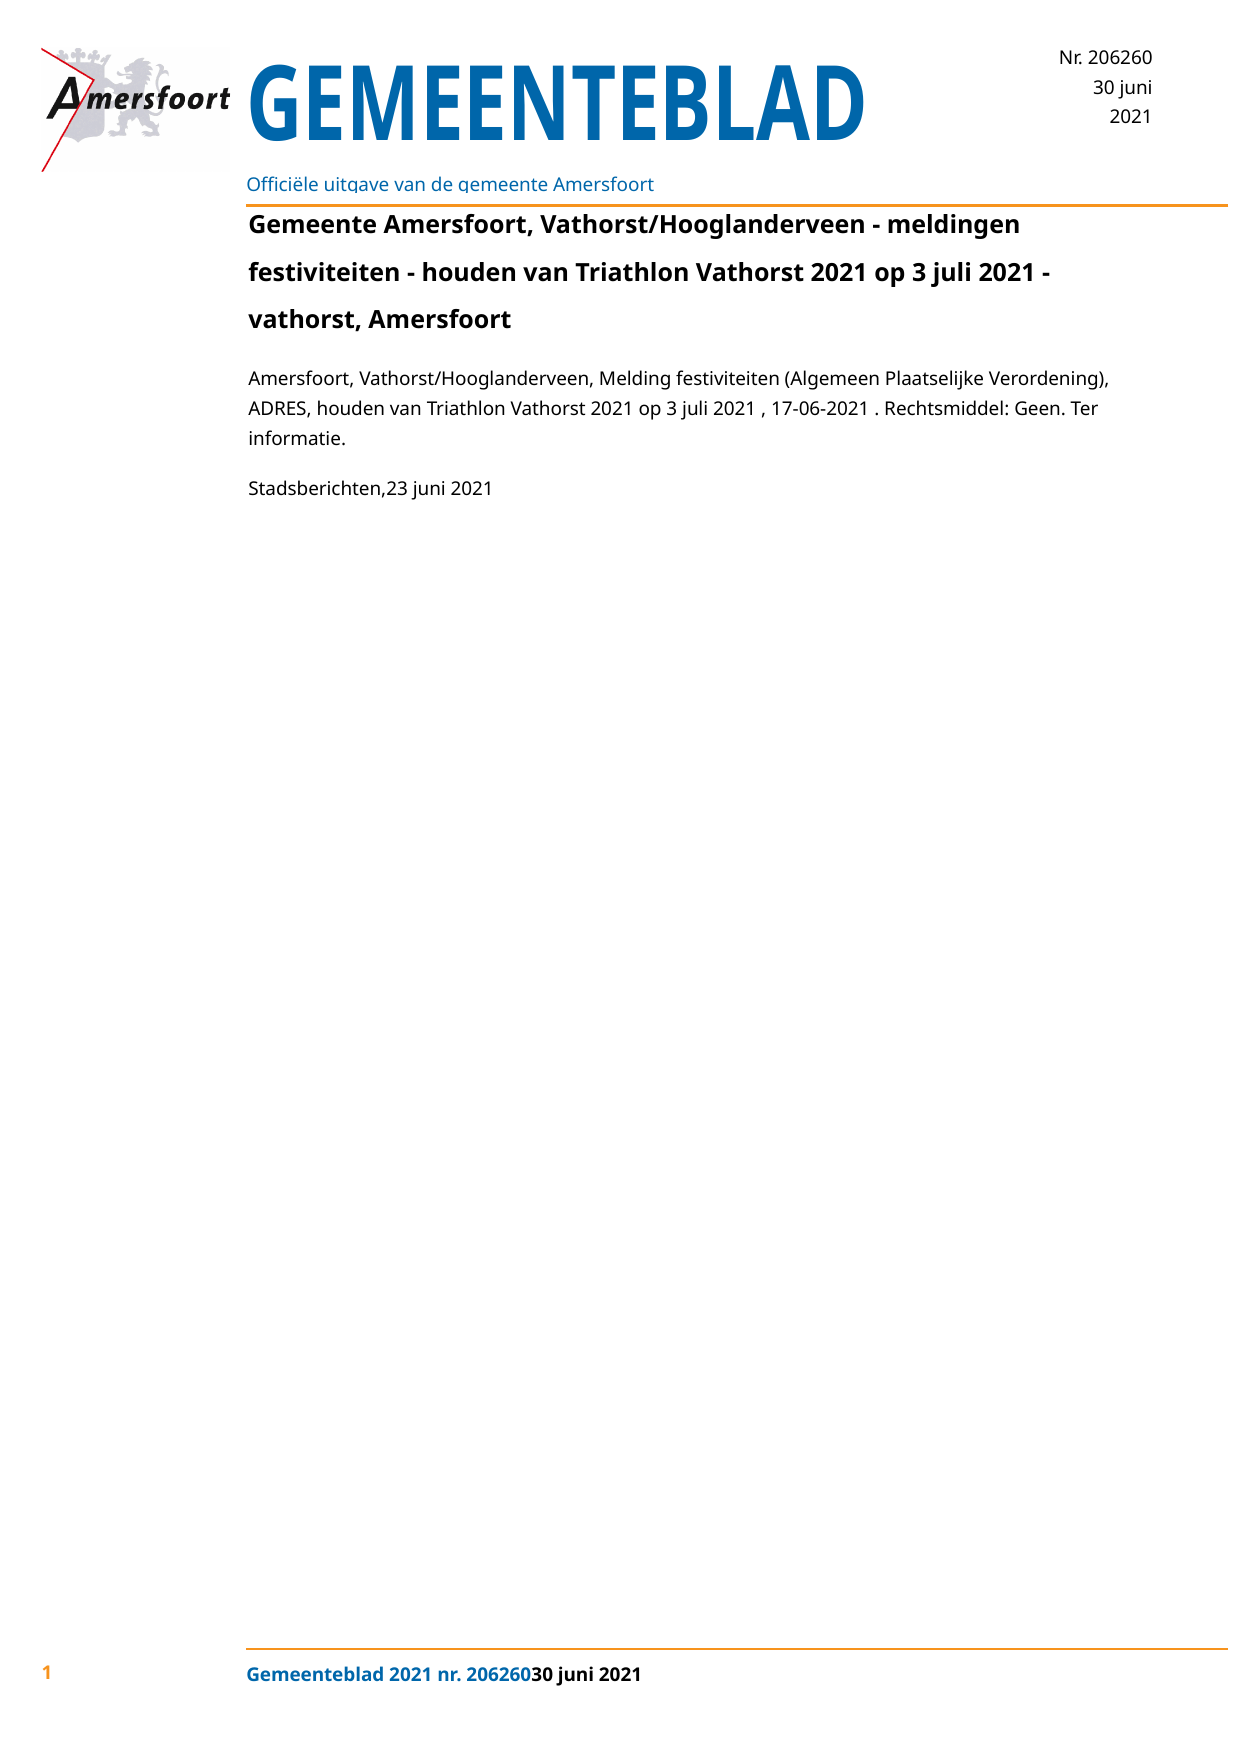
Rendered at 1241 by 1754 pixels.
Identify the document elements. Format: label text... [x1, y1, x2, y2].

text Amersfoort, Vathorst/Hooglanderveen, Melding festiviteiten (Algemeen Plaatselijke Verordening), ADRES, houden van Triathlon Vathorst 2021 op 3 juli 2021 , 17-06-2021 . Rechtsmiddel: Geen. Ter informatie. [248, 366, 1152, 450]
text Gemeente Amersfoort, Vathorst/Hooglanderveen - meldingen festiviteiten - houden van Triathlon Vathorst 2021 op 3 juli 2021 - vathorst, Amersfoort [248, 207, 1152, 336]
text Stadsberichten,23 juni 2021 [248, 475, 1152, 501]
picture [41, 47, 231, 172]
